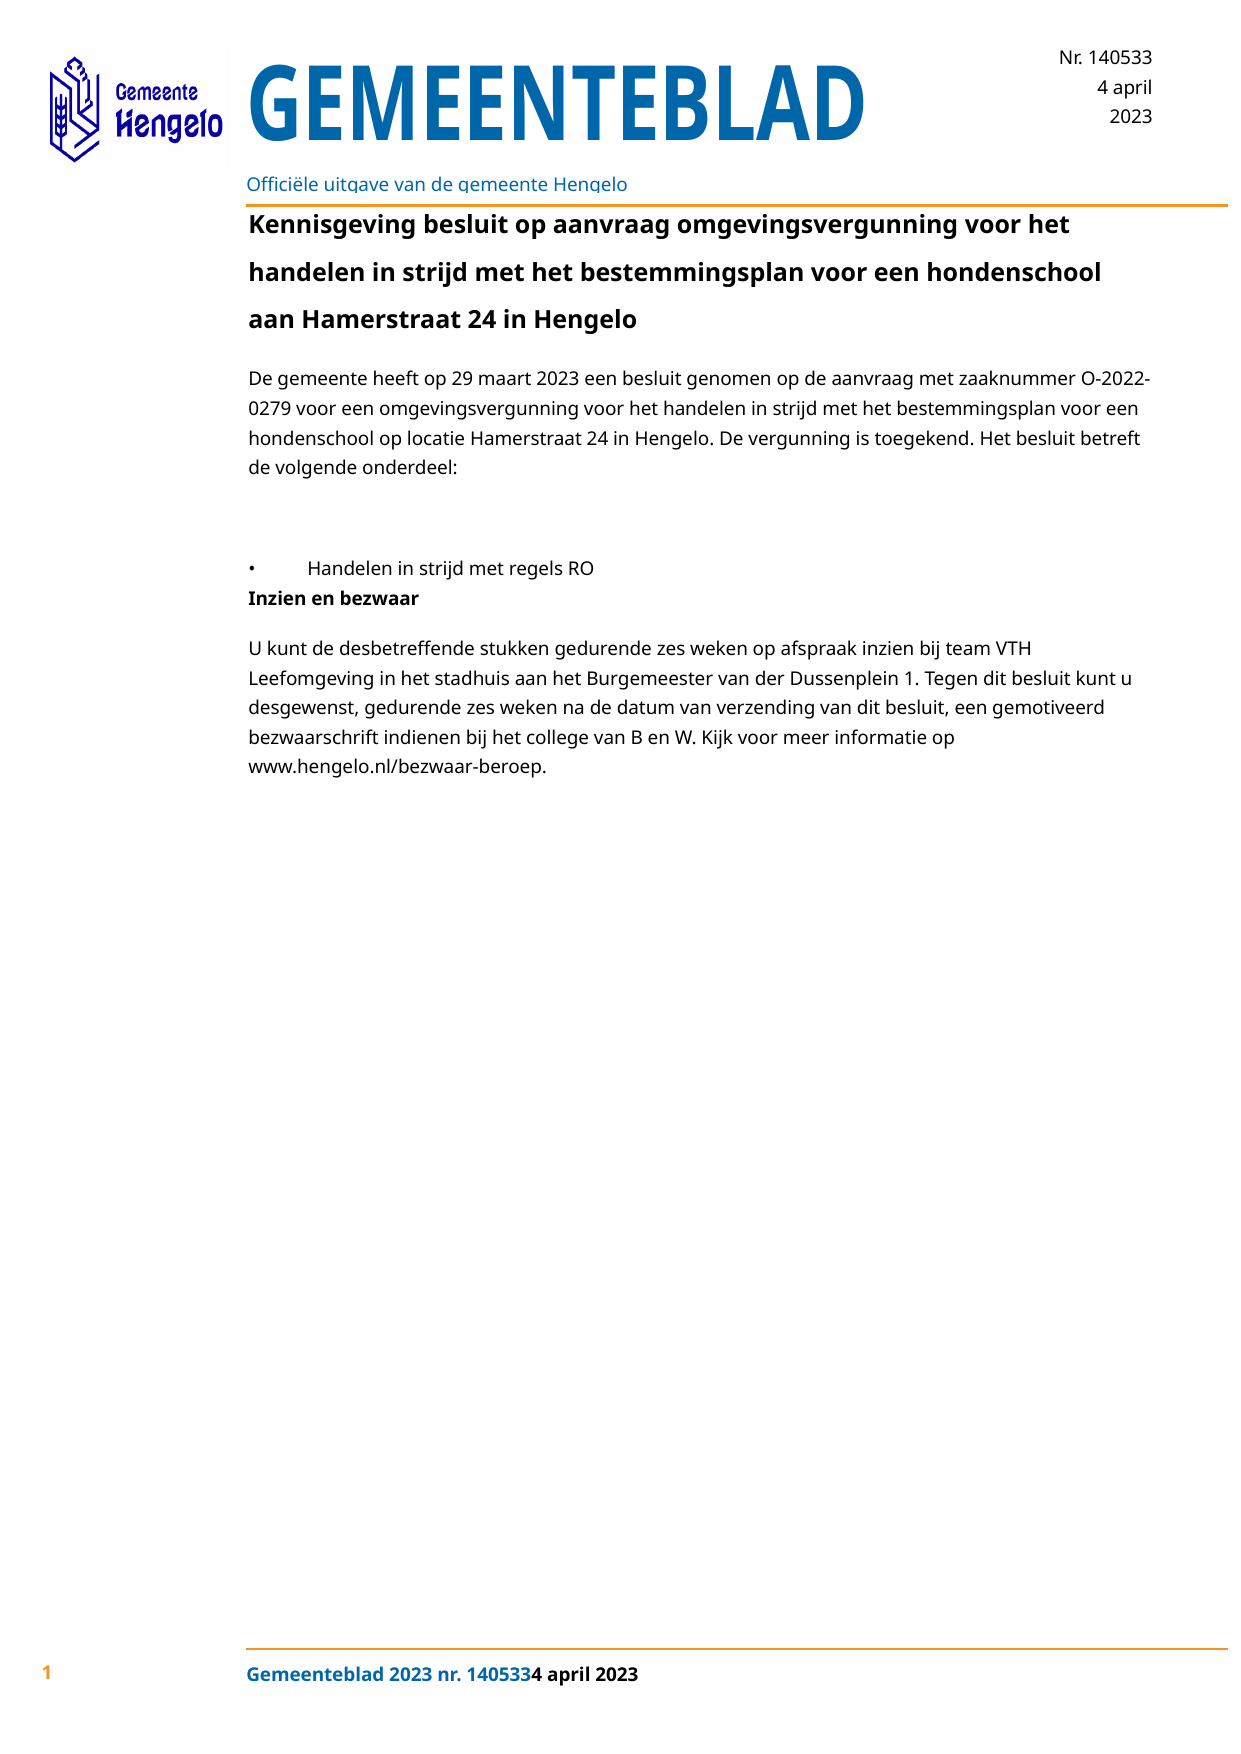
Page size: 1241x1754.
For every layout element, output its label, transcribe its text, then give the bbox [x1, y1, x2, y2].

list Handelen in strijd met regels RO [248, 555, 1152, 581]
text Kennisgeving besluit op aanvraag omgevingsvergunning voor het handelen in strijd met het bestemmingsplan voor een hondenschool aan Hamerstraat 24 in Hengelo [248, 207, 1152, 336]
text De gemeente heeft op 29 maart 2023 een besluit genomen op de aanvraag met zaaknummer O-2022-0279 voor een omgevingsvergunning voor het handelen in strijd met het bestemmingsplan voor een hondenschool op locatie Hamerstraat 24 in Hengelo. De vergunning is toegekend. Het besluit betreft de volgende onderdeel: [248, 366, 1152, 480]
picture [41, 47, 231, 172]
text Inzien en bezwaar [248, 585, 1152, 610]
text U kunt de desbetreffende stukken gedurende zes weken op afspraak inzien bij team VTH Leefomgeving in het stadhuis aan het Burgemeester van der Dussenplein 1. Tegen dit besluit kunt u desgewenst, gedurende zes weken na de datum van verzending van dit besluit, een gemotiveerd bezwaarschrift indienen bij het college van B en W. Kijk voor meer informatie op www.hengelo.nl/bezwaar-beroep. [248, 635, 1152, 779]
